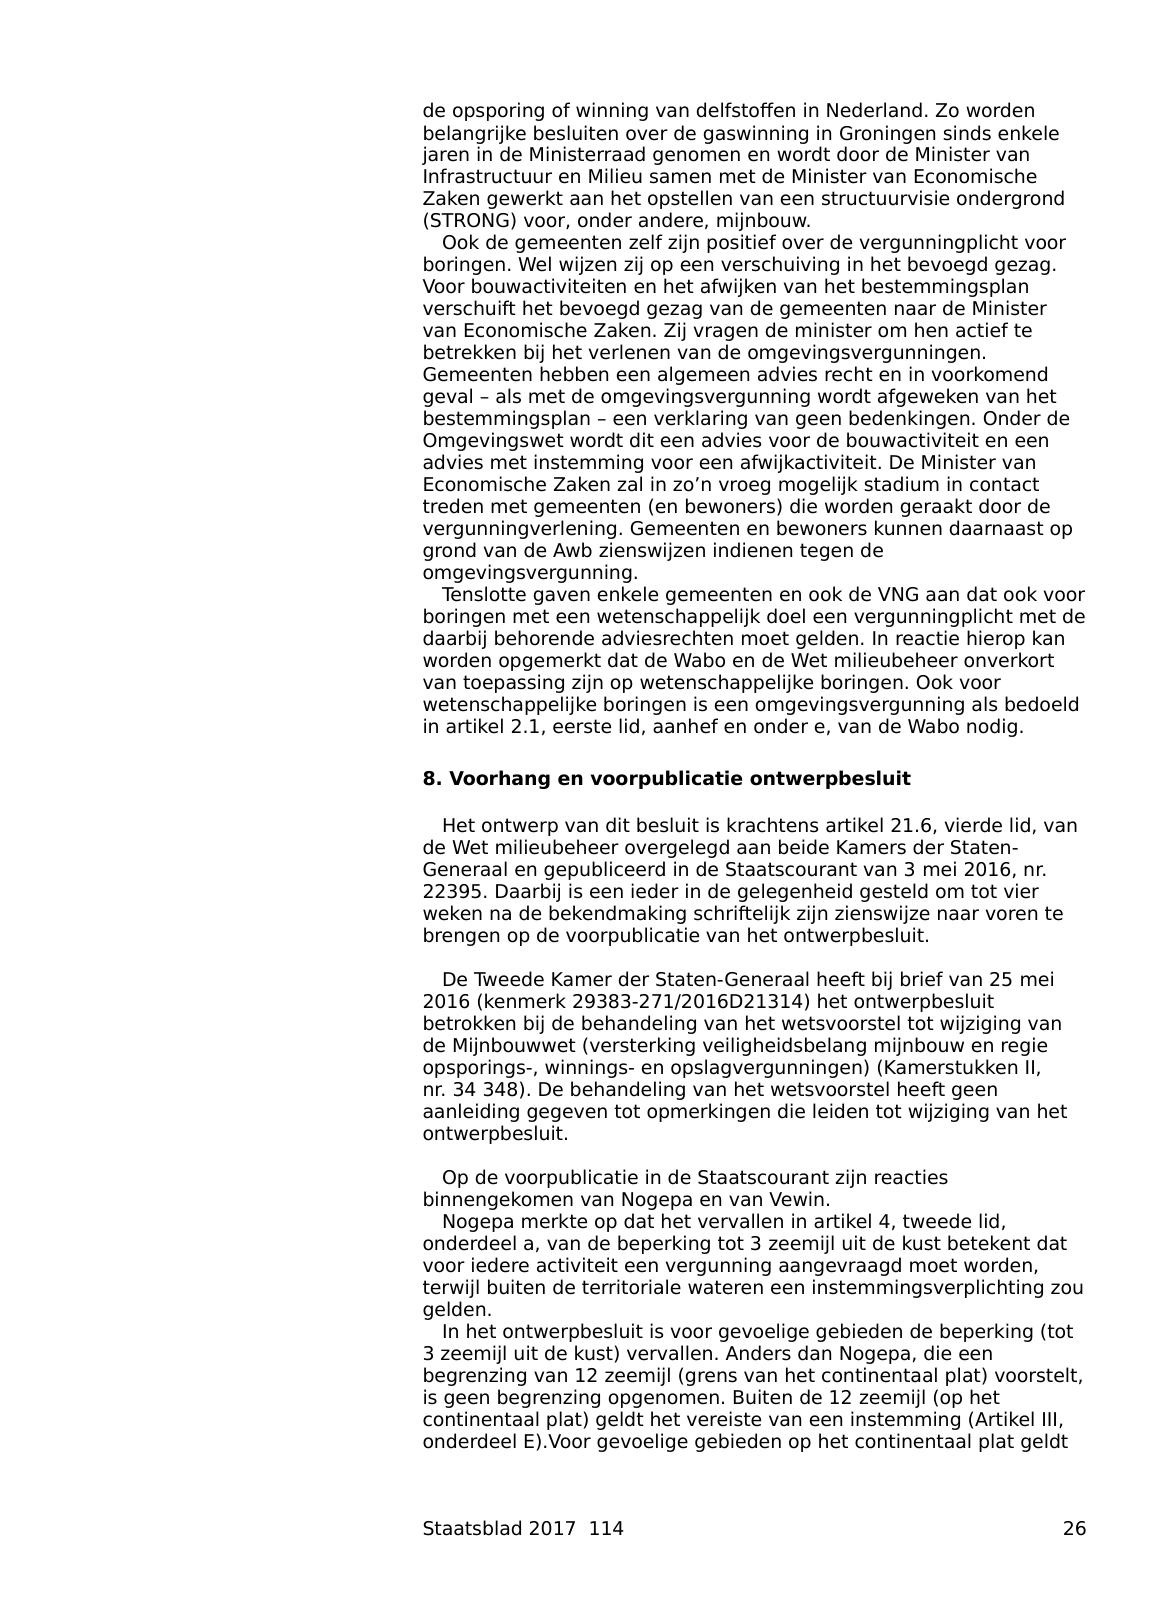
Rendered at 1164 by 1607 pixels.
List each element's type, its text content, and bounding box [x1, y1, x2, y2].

text Het ontwerp van dit besluit is krachtens artikel 21.6, vierde lid, van de Wet milieubeheer overgelegd aan beide Kamers der Staten-Generaal en gepubliceerd in de Staatscourant van 3 mei 2016, nr. 22395. Daarbij is een ieder in de gelegenheid gesteld om tot vier weken na de bekendmaking schriftelijk zijn zienswijze naar voren te brengen op de voorpublicatie van het ontwerpbesluit. [422, 815, 1087, 947]
text In het ontwerpbesluit is voor gevoelige gebieden de beperking (tot 3 zeemijl uit de kust) vervallen. Anders dan Nogepa, die een begrenzing van 12 zeemijl (grens van het continentaal plat) voorstelt, is geen begrenzing opgenomen. Buiten de 12 zeemijl (op het continentaal plat) geldt het vereiste van een instemming (Artikel III, onderdeel E).Voor gevoelige gebieden op het continentaal plat geldt [422, 1321, 1087, 1453]
text De Tweede Kamer der Staten-Generaal heeft bij brief van 25 mei 2016 (kenmerk 29383-271/2016D21314) het ontwerpbesluit betrokken bij de behandeling van het wetsvoorstel tot wijziging van de Mijnbouwwet (versterking veiligheidsbelang mijnbouw en regie opsporings-, winnings- en opslagvergunningen) (Kamerstukken II, nr. 34 348). De behandeling van het wetsvoorstel heeft geen aanleiding gegeven tot opmerkingen die leiden tot wijziging van het ontwerpbesluit. [422, 969, 1087, 1145]
text Tenslotte gaven enkele gemeenten en ook de VNG aan dat ook voor boringen met een wetenschappelijk doel een vergunningplicht met de daarbij behorende adviesrechten moet gelden. In reactie hierop kan worden opgemerkt dat de Wabo en de Wet milieubeheer onverkort van toepassing zijn op wetenschappelijke boringen. Ook voor wetenschappelijke boringen is een omgevingsvergunning als bedoeld in artikel 2.1, eerste lid, aanhef en onder e, van de Wabo nodig. [422, 584, 1087, 738]
text Nogepa merkte op dat het vervallen in artikel 4, tweede lid, onderdeel a, van de beperking tot 3 zeemijl uit de kust betekent dat voor iedere activiteit een vergunning aangevraagd moet worden, terwijl buiten de territoriale wateren een instemmingsverplichting zou gelden. [422, 1211, 1087, 1321]
text de opsporing of winning van delfstoffen in Nederland. Zo worden belangrijke besluiten over de gaswinning in Groningen sinds enkele jaren in de Ministerraad genomen en wordt door de Minister van Infrastructuur en Milieu samen met de Minister van Economische Zaken gewerkt aan het opstellen van een structuurvisie ondergrond (STRONG) voor, onder andere, mijnbouw. [422, 100, 1087, 232]
subtitle 8. Voorhang en voorpublicatie ontwerpbesluit [422, 768, 1087, 790]
text Ook de gemeenten zelf zijn positief over de vergunningplicht voor boringen. Wel wijzen zij op een verschuiving in het bevoegd gezag. Voor bouwactiviteiten en het afwijken van het bestemmingsplan verschuift het bevoegd gezag van de gemeenten naar de Minister van Economische Zaken. Zij vragen de minister om hen actief te betrekken bij het verlenen van de omgevingsvergunningen. Gemeenten hebben een algemeen advies recht en in voorkomend geval – als met de omgevingsvergunning wordt afgeweken van het bestemmingsplan – een verklaring van geen bedenkingen. Onder de Omgevingswet wordt dit een advies voor de bouwactiviteit en een advies met instemming voor een afwijkactiviteit. De Minister van Economische Zaken zal in zo’n vroeg mogelijk stadium in contact treden met gemeenten (en bewoners) die worden geraakt door de vergunningverlening. Gemeenten en bewoners kunnen daarnaast op grond van de Awb zienswijzen indienen tegen de omgevingsvergunning. [422, 232, 1087, 584]
text Op de voorpublicatie in de Staatscourant zijn reacties binnengekomen van Nogepa en van Vewin. [422, 1167, 1087, 1211]
